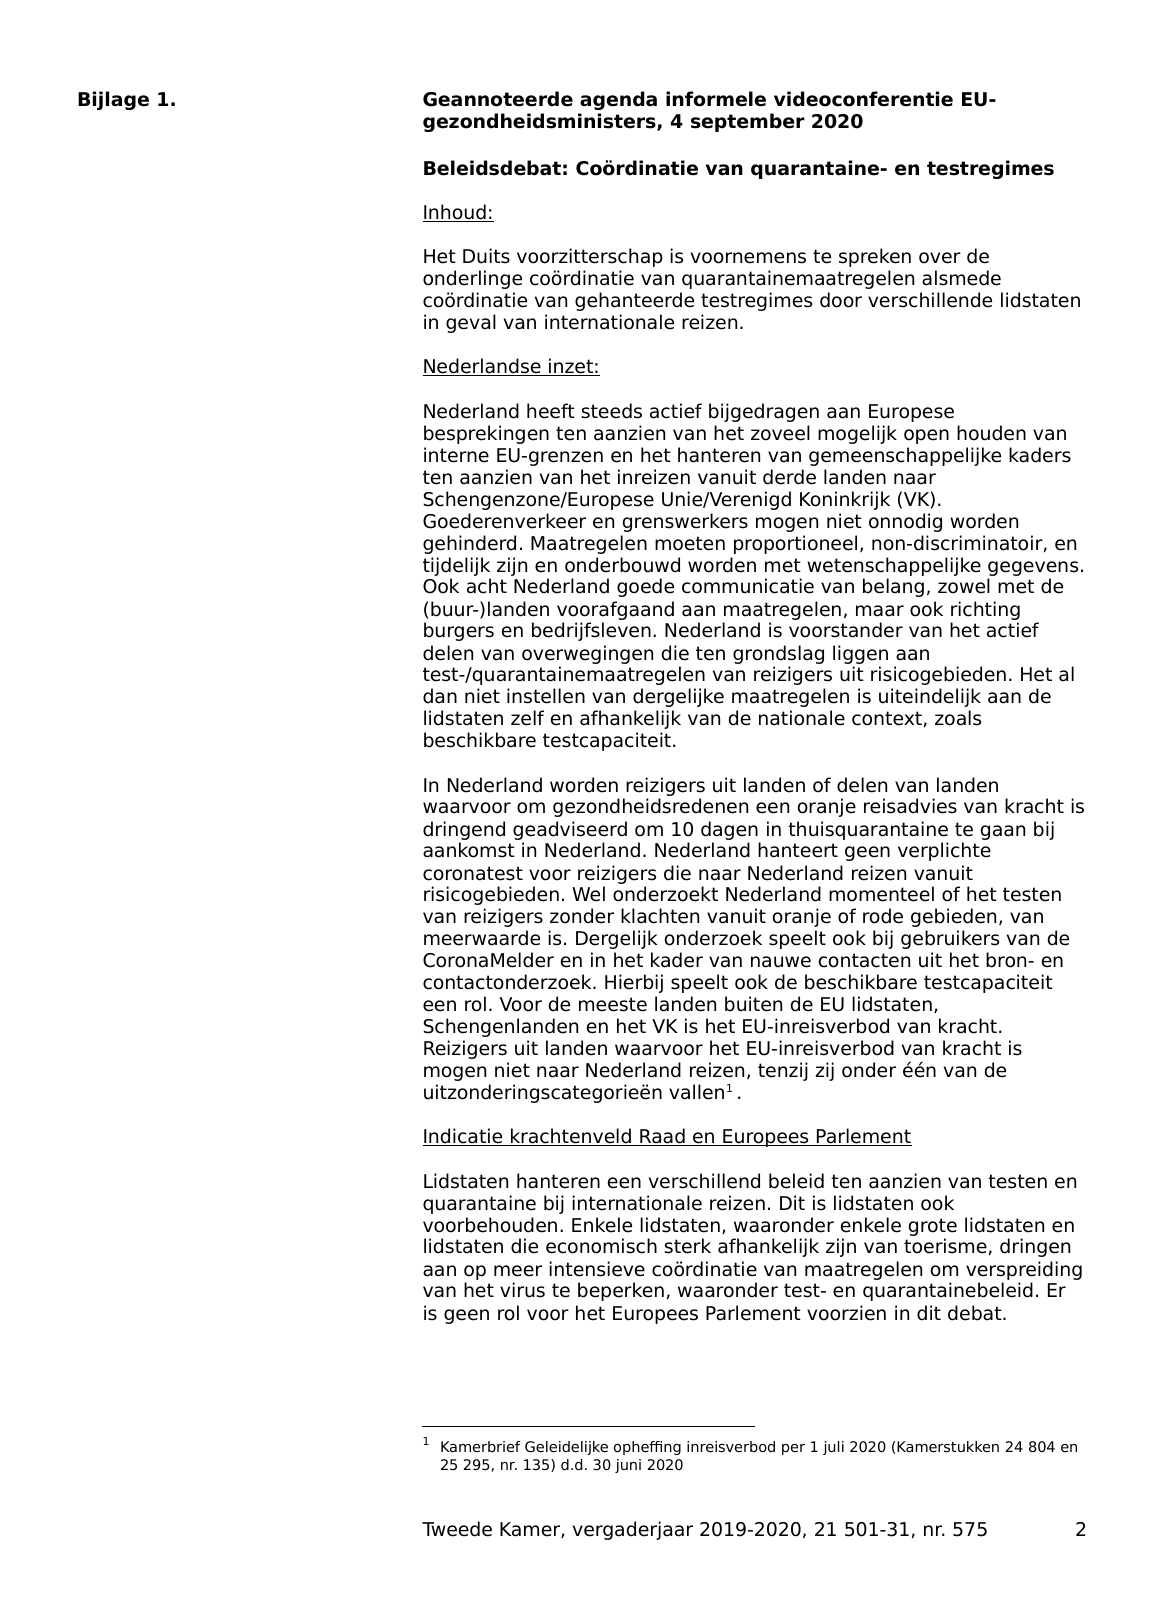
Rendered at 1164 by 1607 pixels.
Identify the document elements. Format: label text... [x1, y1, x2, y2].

text Het Duits voorzitterschap is voornemens te spreken over de onderlinge coördinatie van quarantainemaatregelen alsmede coördinatie van gehanteerde testregimes door verschillende lidstaten in geval van internationale reizen. [422, 246, 1087, 334]
text Nederland heeft steeds actief bijgedragen aan Europese besprekingen ten aanzien van het zoveel mogelijk open houden van interne EU-grenzen en het hanteren van gemeenschappelijke kaders ten aanzien van het inreizen vanuit derde landen naar Schengenzone/Europese Unie/Verenigd Koninkrijk (VK). Goederenverkeer en grenswerkers mogen niet onnodig worden gehinderd. Maatregelen moeten proportioneel, non-discriminatoir, en tijdelijk zijn en onderbouwd worden met wetenschappelijke gegevens. Ook acht Nederland goede communicatie van belang, zowel met de (buur-)landen voorafgaand aan maatregelen, maar ook richting burgers en bedrijfsleven. Nederland is voorstander van het actief delen van overwegingen die ten grondslag liggen aan test-/quarantainemaatregelen van reizigers uit risicogebieden. Het al dan niet instellen van dergelijke maatregelen is uiteindelijk aan de lidstaten zelf en afhankelijk van de nationale context, zoals beschikbare testcapaciteit. [422, 401, 1087, 752]
text In Nederland worden reizigers uit landen of delen van landen waarvoor om gezondheidsredenen een oranje reisadvies van kracht is dringend geadviseerd om 10 dagen in thuisquarantaine te gaan bij aankomst in Nederland. Nederland hanteert geen verplichte coronatest voor reizigers die naar Nederland reizen vanuit risicogebieden. Wel onderzoekt Nederland momenteel of het testen van reizigers zonder klachten vanuit oranje of rode gebieden, van meerwaarde is. Dergelijk onderzoek speelt ook bij gebruikers van de CoronaMelder en in het kader van nauwe contacten uit het bron- en contactonderzoek. Hierbij speelt ook de beschikbare testcapaciteit een rol. Voor de meeste landen buiten de EU lidstaten, Schengenlanden en het VK is het EU-inreisverbod van kracht. Reizigers uit landen waarvoor het EU-inreisverbod van kracht is mogen niet naar Nederland reizen, tenzij zij onder één van de uitzonderingscategorieën vallen. [422, 774, 1087, 1104]
subtitle Bijlage 1. Geannoteerde agenda informele videoconferentie EU-gezondheidsministers, 4 september 2020 [77, 89, 1087, 133]
subtitle Inhoud: [422, 202, 1087, 224]
text Lidstaten hanteren een verschillend beleid ten aanzien van testen en quarantaine bij internationale reizen. Dit is lidstaten ook voorbehouden. Enkele lidstaten, waaronder enkele grote lidstaten en lidstaten die economisch sterk afhankelijk zijn van toerisme, dringen aan op meer intensieve coördinatie van maatregelen om verspreiding van het virus te beperken, waaronder test- en quarantainebeleid. Er is geen rol voor het Europees Parlement voorzien in dit debat. [422, 1171, 1087, 1324]
subtitle Beleidsdebat: Coördinatie van quarantaine- en testregimes [422, 158, 1087, 180]
subtitle Nederlandse inzet: [422, 356, 1087, 378]
text Kamerbrief Geleidelijke opheffing inreisverbod per 1 juli 2020 (Kamerstukken 24 804 en 25 295, nr. 135) d.d. 30 juni 2020 [422, 1435, 1087, 1474]
subtitle Indicatie krachtenveld Raad en Europees Parlement [422, 1126, 1087, 1148]
